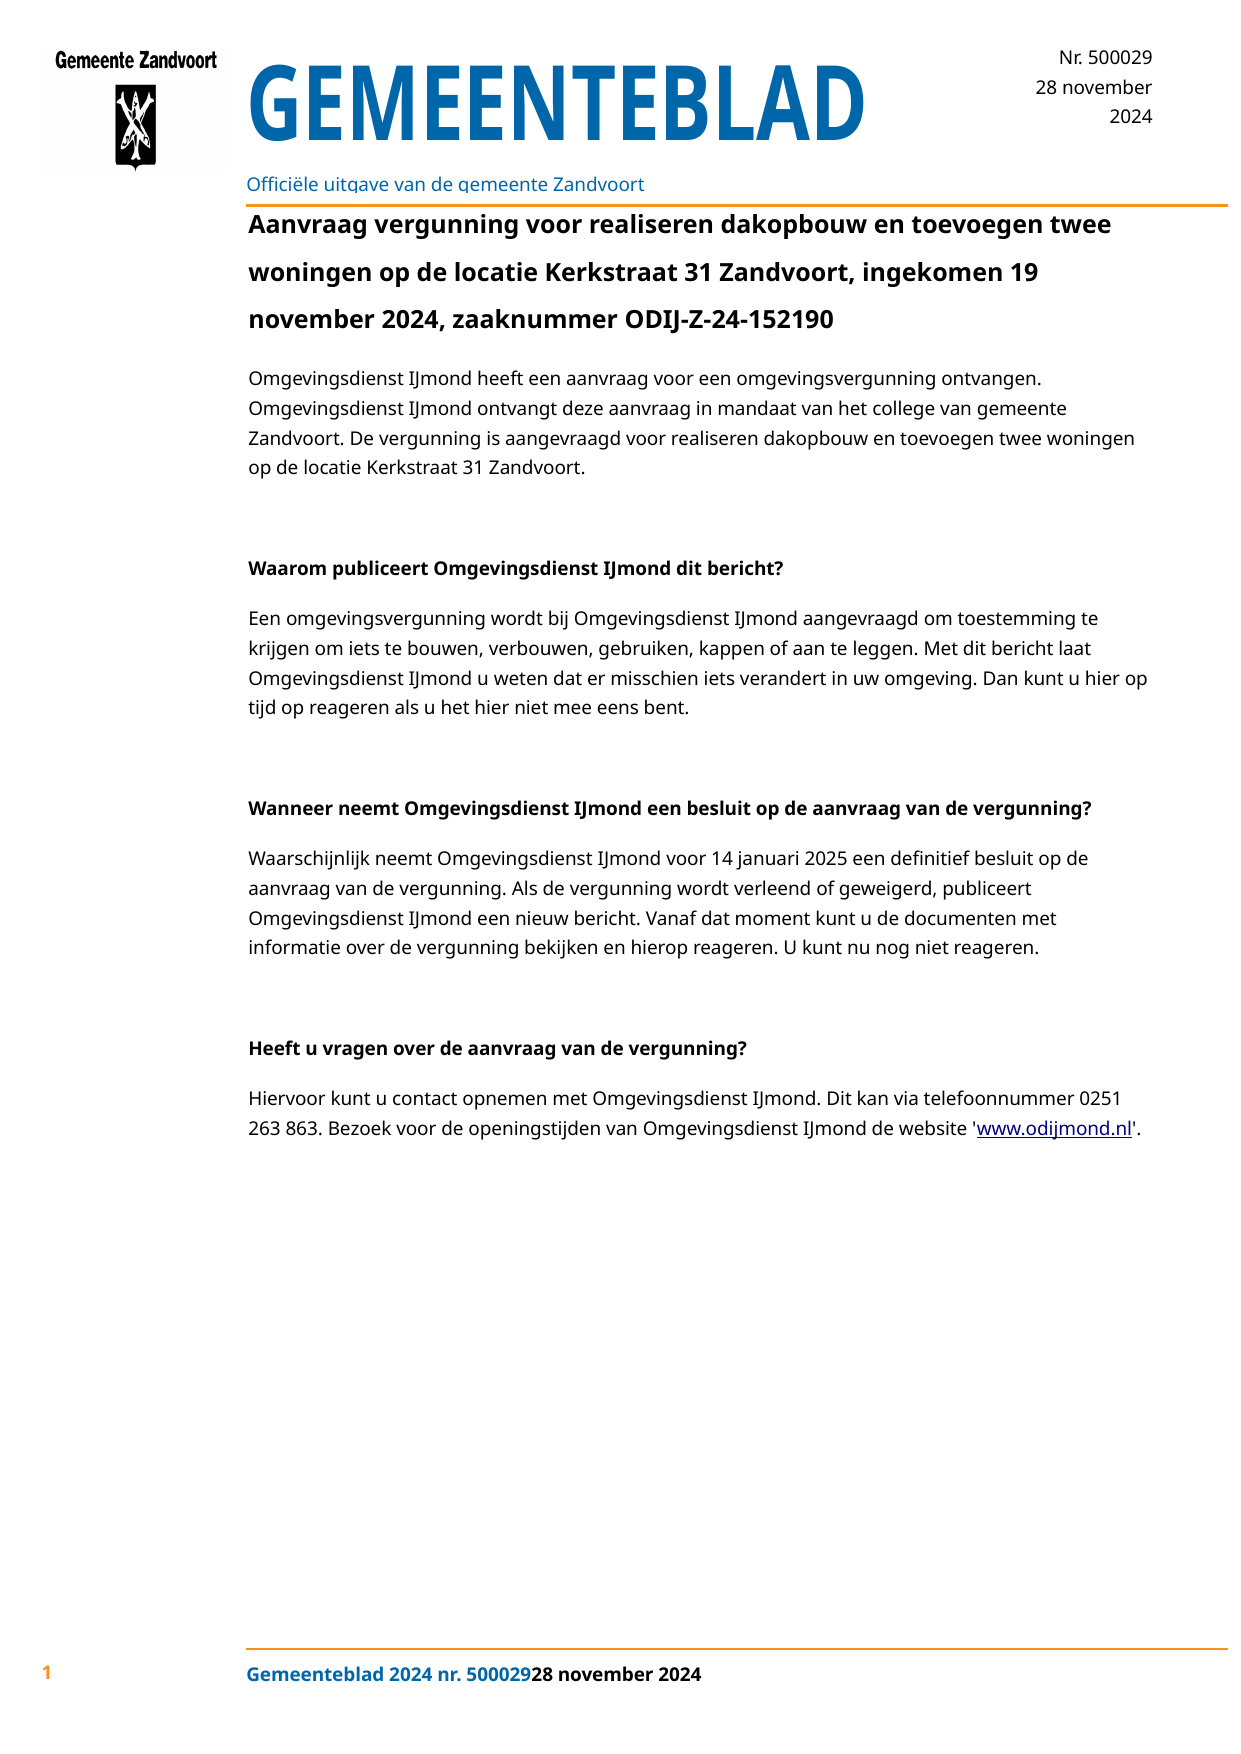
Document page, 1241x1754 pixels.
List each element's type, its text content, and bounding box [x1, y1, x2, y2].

text Aanvraag vergunning voor realiseren dakopbouw en toevoegen twee woningen op de locatie Kerkstraat 31 Zandvoort, ingekomen 19 november 2024, zaaknummer ODIJ-Z-24-152190 [248, 207, 1152, 336]
text Omgevingsdienst IJmond heeft een aanvraag voor een omgevingsvergunning ontvangen. Omgevingsdienst IJmond ontvangt deze aanvraag in mandaat van het college van gemeente Zandvoort. De vergunning is aangevraagd voor realiseren dakopbouw en toevoegen twee woningen op de locatie Kerkstraat 31 Zandvoort. [248, 366, 1152, 480]
text Een omgevingsvergunning wordt bij Omgevingsdienst IJmond aangevraagd om toestemming te krijgen om iets te bouwen, verbouwen, gebruiken, kappen of aan te leggen. Met dit bericht laat Omgevingsdienst IJmond u weten dat er misschien iets verandert in uw omgeving. Dan kunt u hier op tijd op reageren als u het hier niet mee eens bent. [248, 606, 1152, 720]
picture [41, 47, 231, 172]
text Waarschijnlijk neemt Omgevingsdienst IJmond voor 14 januari 2025 een definitief besluit op de aanvraag van de vergunning. Als de vergunning wordt verleend of geweigerd, publiceert Omgevingsdienst IJmond een nieuw bericht. Vanaf dat moment kunt u de documenten met informatie over de vergunning bekijken en hierop reageren. U kunt nu nog niet reageren. [248, 846, 1152, 960]
text Wanneer neemt Omgevingsdienst IJmond een besluit op de aanvraag van de vergunning? [248, 795, 1152, 821]
text Heeft u vragen over de aanvraag van de vergunning? [248, 1035, 1152, 1061]
text Hiervoor kunt u contact opnemen met Omgevingsdienst IJmond. Dit kan via telefoonnummer 0251 263 863. Bezoek voor de openingstijden van Omgevingsdienst IJmond de website 'www.odijmond.nl'. [248, 1086, 1152, 1141]
text Waarom publiceert Omgevingsdienst IJmond dit bericht? [248, 555, 1152, 581]
